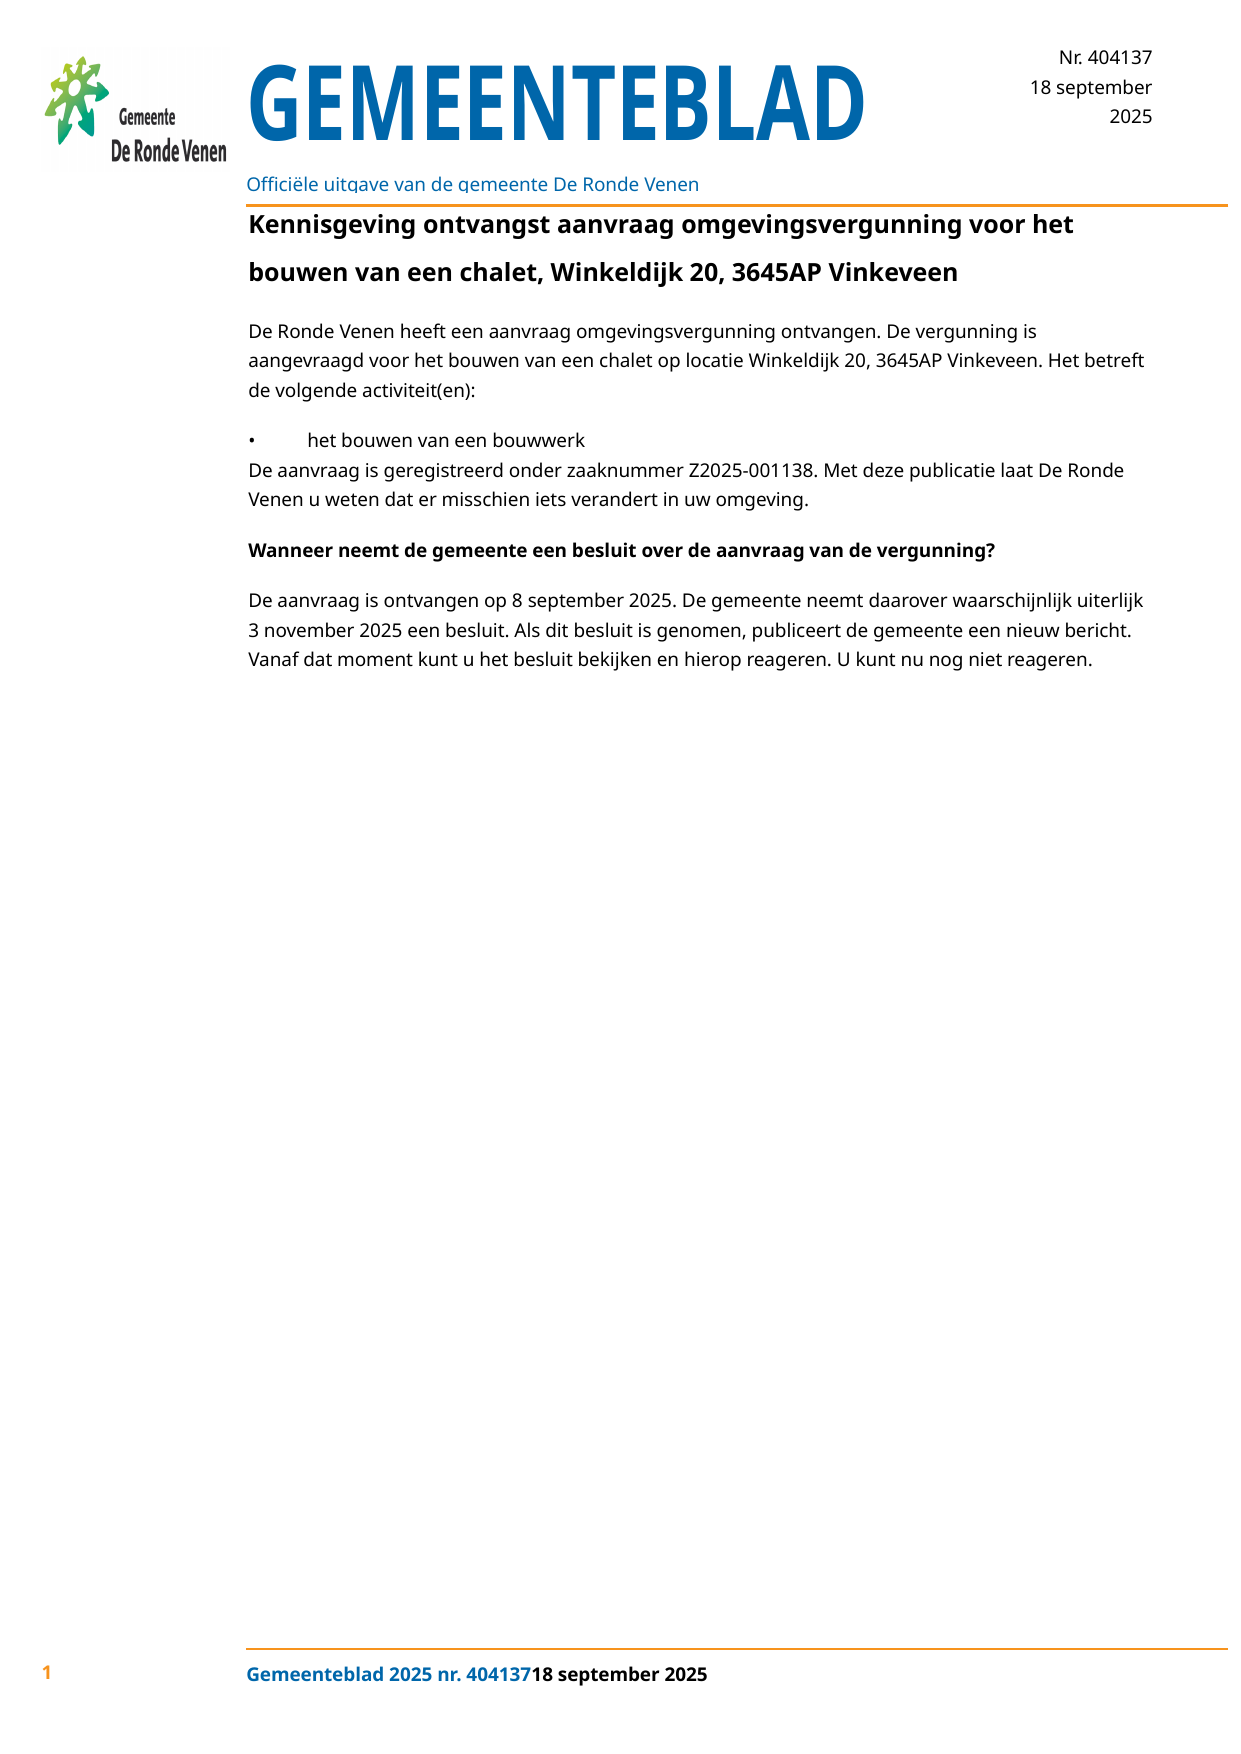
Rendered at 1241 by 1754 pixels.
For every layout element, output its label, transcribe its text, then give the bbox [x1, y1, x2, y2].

text De Ronde Venen heeft een aanvraag omgevingsvergunning ontvangen. De vergunning is aangevraagd voor het bouwen van een chalet op locatie Winkeldijk 20, 3645AP Vinkeveen. Het betreft de volgende activiteit(en): [248, 318, 1152, 403]
list het bouwen van een bouwwerk [248, 427, 1152, 453]
text Kennisgeving ontvangst aanvraag omgevingsvergunning voor het bouwen van een chalet, Winkeldijk 20, 3645AP Vinkeveen [248, 207, 1152, 288]
picture [41, 47, 231, 172]
text De aanvraag is geregistreerd onder zaaknummer Z2025-001138. Met deze publicatie laat De Ronde Venen u weten dat er misschien iets verandert in uw omgeving. [248, 457, 1152, 512]
text De aanvraag is ontvangen op 8 september 2025. De gemeente neemt daarover waarschijnlijk uiterlijk 3 november 2025 een besluit. Als dit besluit is genomen, publiceert de gemeente een nieuw bericht. Vanaf dat moment kunt u het besluit bekijken en hierop reageren. U kunt nu nog niet reageren. [248, 587, 1152, 672]
text Wanneer neemt de gemeente een besluit over de aanvraag van de vergunning? [248, 537, 1152, 563]
